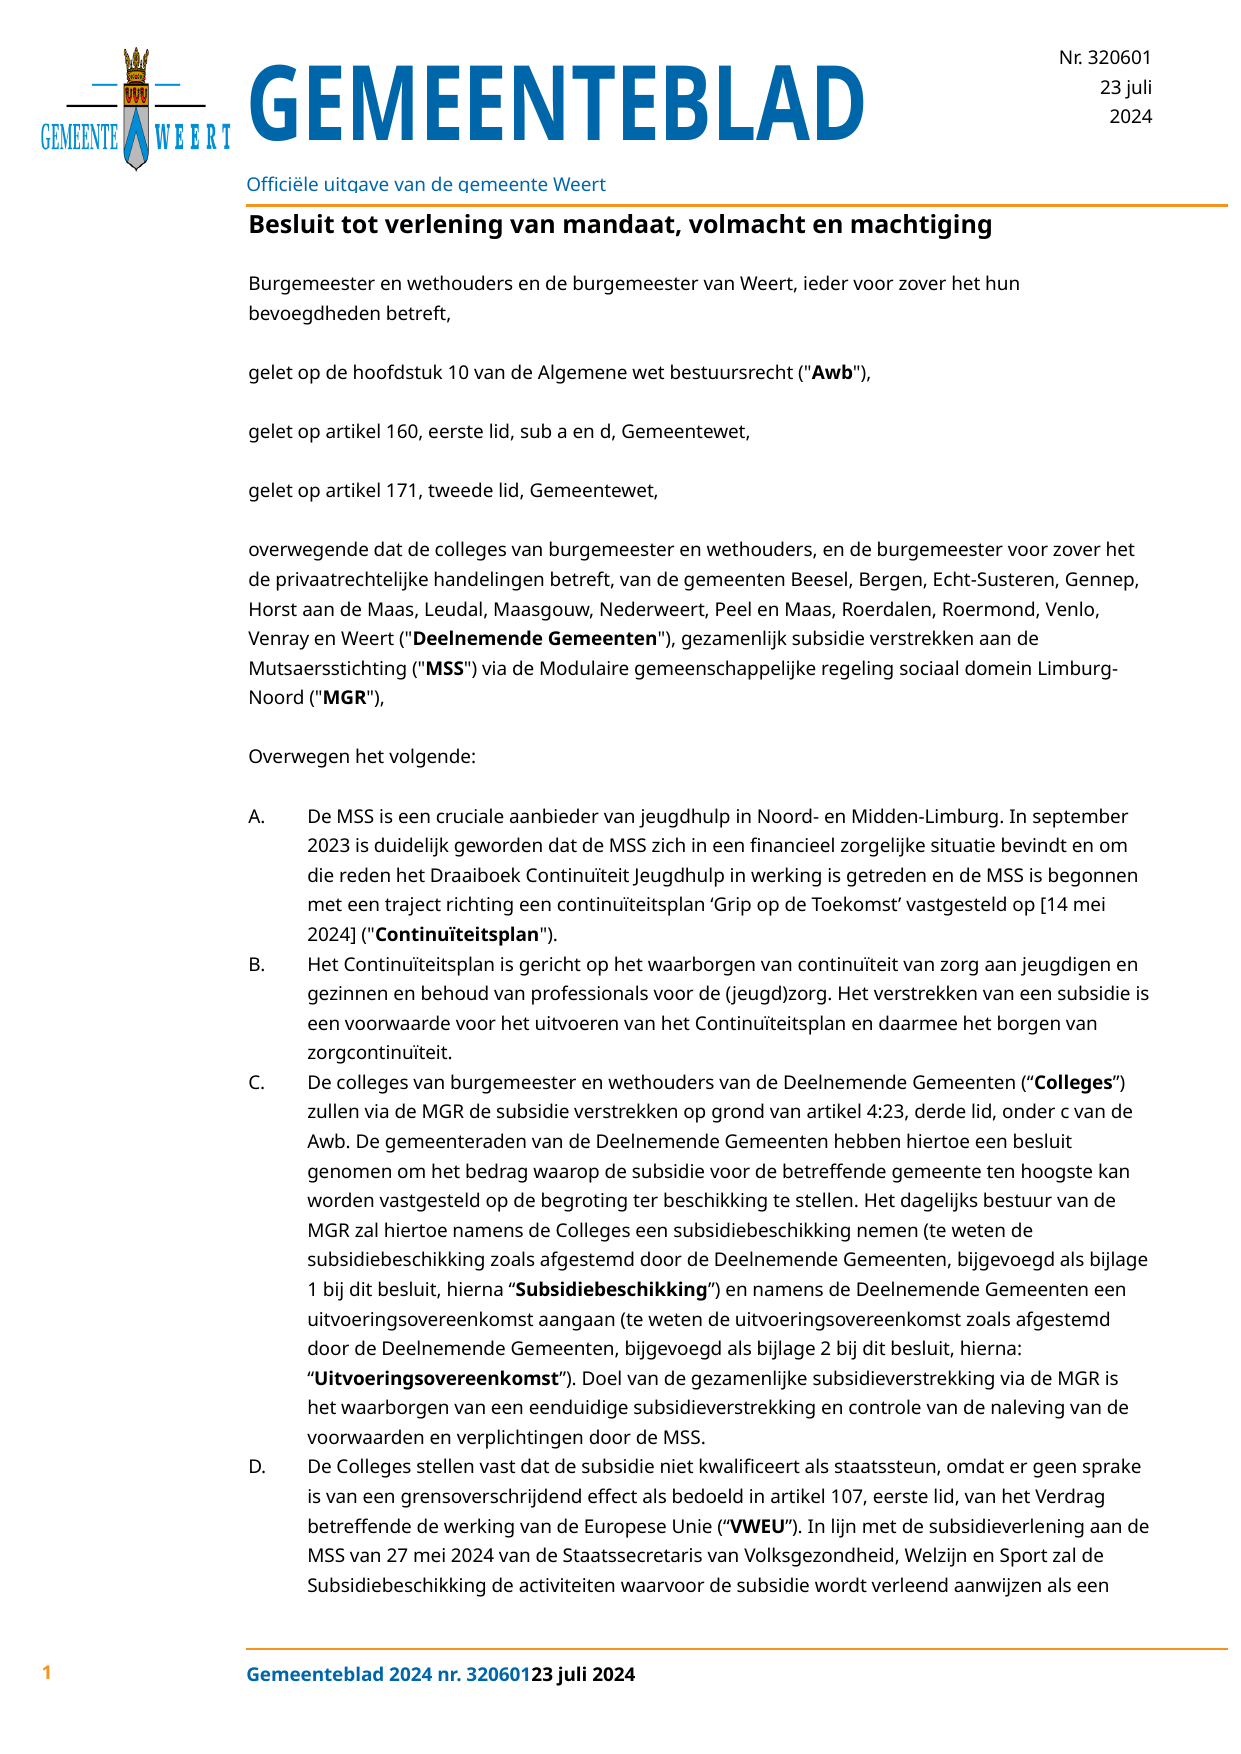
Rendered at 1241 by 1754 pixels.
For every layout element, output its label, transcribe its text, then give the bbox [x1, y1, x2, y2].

text Burgemeester en wethouders en de burgemeester van Weert, ieder voor zover het hun bevoegdheden betreft, [248, 270, 1152, 326]
list De MSS is een cruciale aanbieder van jeugdhulp in Noord- en Midden-Limburg. In september 2023 is duidelijk geworden dat de MSS zich in een financieel zorgelijke situatie bevindt en om die reden het Draaiboek Continuïteit Jeugdhulp in werking is getreden en de MSS is begonnen met een traject richting een continuïteitsplan ‘Grip op de Toekomst’ vastgesteld op [14 mei 2024] ("Continuïteitsplan"). [248, 803, 1152, 947]
text gelet op artikel 171, tweede lid, Gemeentewet, [248, 477, 1152, 503]
text Besluit tot verlening van mandaat, volmacht en machtiging [248, 207, 1152, 241]
list Het Continuïteitsplan is gericht op het waarborgen van continuïteit van zorg aan jeugdigen en gezinnen en behoud van professionals voor de (jeugd)zorg. Het verstrekken van een subsidie is een voorwaarde voor het uitvoeren van het Continuïteitsplan en daarmee het borgen van zorgcontinuïteit. [248, 951, 1152, 1065]
list De colleges van burgemeester en wethouders van de Deelnemende Gemeenten (“Colleges”) zullen via de MGR de subsidie verstrekken op grond van artikel 4:23, derde lid, onder c van de Awb. De gemeenteraden van de Deelnemende Gemeenten hebben hiertoe een besluit genomen om het bedrag waarop de subsidie voor de betreffende gemeente ten hoogste kan worden vastgesteld op de begroting ter beschikking te stellen. Het dagelijks bestuur van de MGR zal hiertoe namens de Colleges een subsidiebeschikking nemen (te weten de subsidiebeschikking zoals afgestemd door de Deelnemende Gemeenten, bijgevoegd als bijlage 1 bij dit besluit, hierna “Subsidiebeschikking”) en namens de Deelnemende Gemeenten een uitvoeringsovereenkomst aangaan (te weten de uitvoeringsovereenkomst zoals afgestemd door de Deelnemende Gemeenten, bijgevoegd als bijlage 2 bij dit besluit, hierna: “Uitvoeringsovereenkomst”). Doel van de gezamenlijke subsidieverstrekking via de MGR is het waarborgen van een eenduidige subsidieverstrekking en controle van de naleving van de voorwaarden en verplichtingen door de MSS. [248, 1069, 1152, 1450]
text gelet op artikel 160, eerste lid, sub a en d, Gemeentewet, [248, 418, 1152, 444]
text overwegende dat de colleges van burgemeester en wethouders, en de burgemeester voor zover het de privaatrechtelijke handelingen betreft, van de gemeenten Beesel, Bergen, Echt-Susteren, Gennep, Horst aan de Maas, Leudal, Maasgouw, Nederweert, Peel en Maas, Roerdalen, Roermond, Venlo, Venray en Weert ("Deelnemende Gemeenten"), gezamenlijk subsidie verstrekken aan de Mutsaersstichting ("MSS") via de Modulaire gemeenschappelijke regeling sociaal domein Limburg-Noord ("MGR"), [248, 537, 1152, 710]
picture [41, 47, 231, 172]
list De Colleges stellen vast dat de subsidie niet kwalificeert als staatssteun, omdat er geen sprake is van een grensoverschrijdend effect als bedoeld in artikel 107, eerste lid, van het Verdrag betreffende de werking van de Europese Unie (“VWEU”). In lijn met de subsidieverlening aan de MSS van 27 mei 2024 van de Staatssecretaris van Volksgezondheid, Welzijn en Sport zal de Subsidiebeschikking de activiteiten waarvoor de subsidie wordt verleend aanwijzen als een [248, 1454, 1152, 1598]
text gelet op de hoofdstuk 10 van de Algemene wet bestuursrecht ("Awb"), [248, 359, 1152, 385]
text Overwegen het volgende: [248, 744, 1152, 769]
